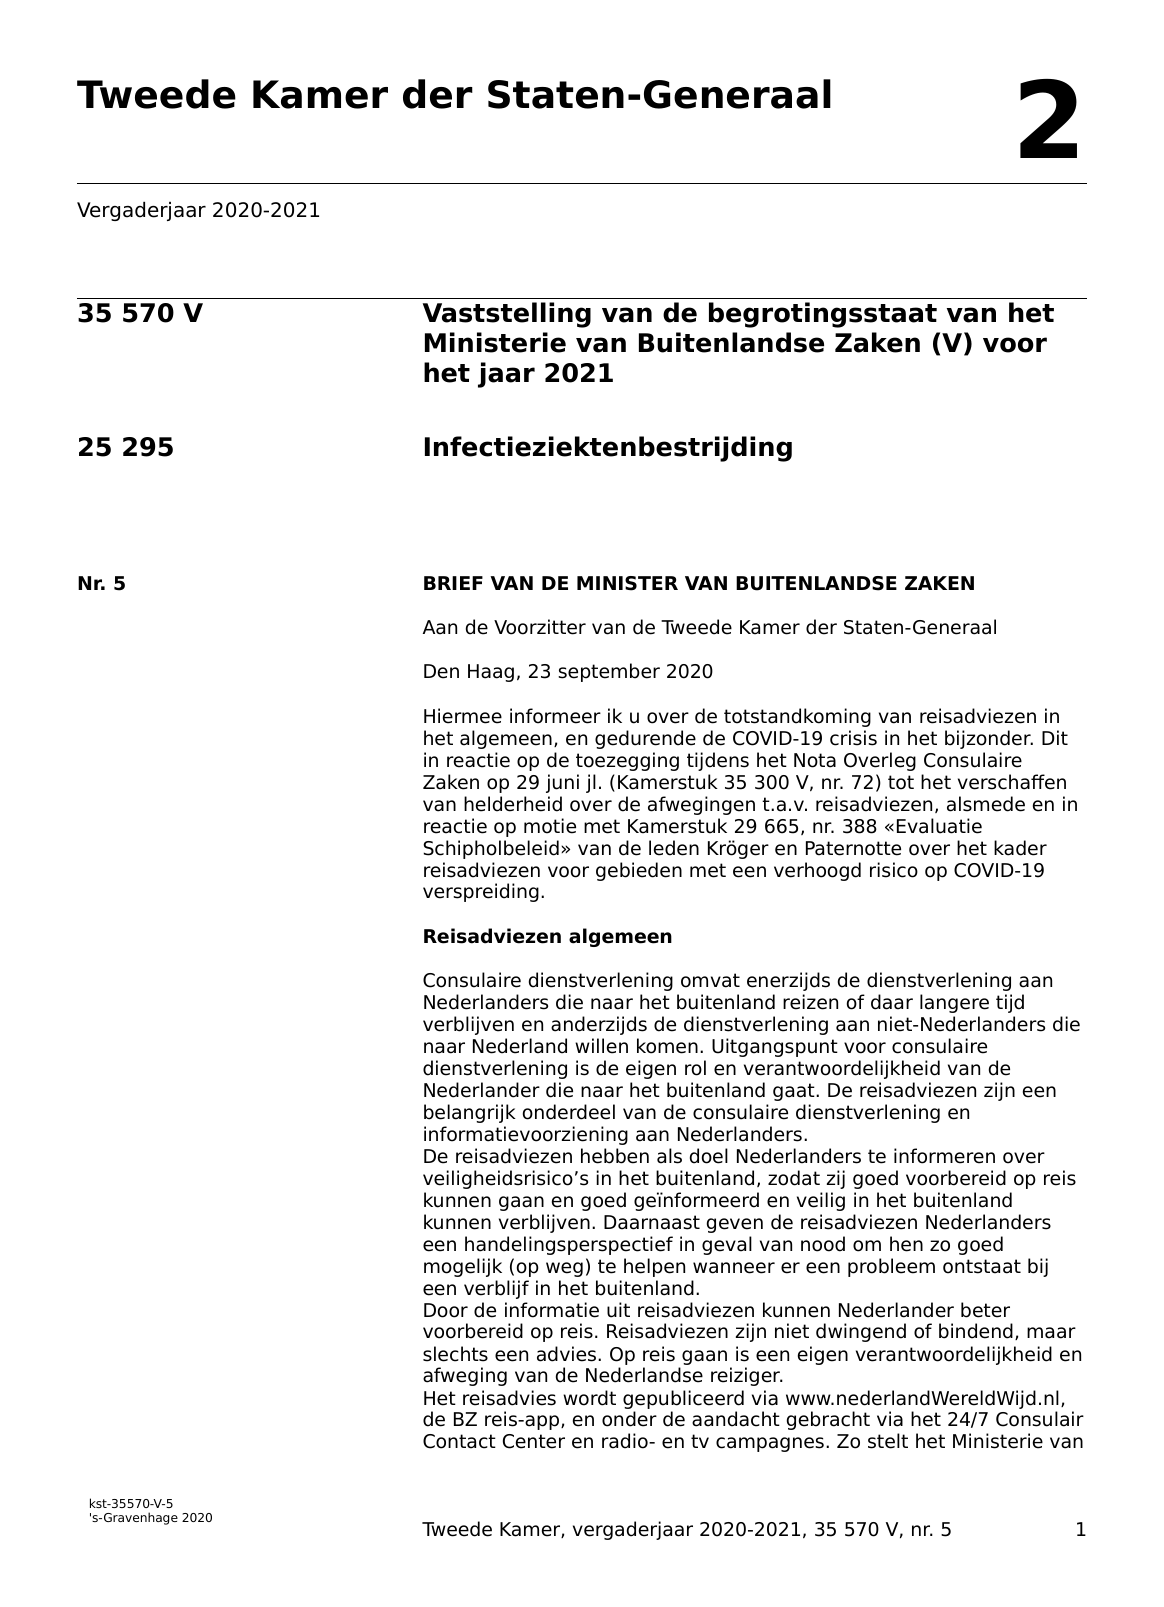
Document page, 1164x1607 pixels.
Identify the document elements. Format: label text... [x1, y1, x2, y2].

subtitle Reisadviezen algemeen [422, 926, 1087, 948]
text De reisadviezen hebben als doel Nederlanders te informeren over veiligheidsrisico’s in het buitenland, zodat zij goed voorbereid op reis kunnen gaan en goed geïnformeerd en veilig in het buitenland kunnen verblijven. Daarnaast geven de reisadviezen Nederlanders een handelingsperspectief in geval van nood om hen zo goed mogelijk (op weg) te helpen wanneer er een probleem ontstaat bij een verblijf in het buitenland. [422, 1146, 1087, 1299]
subtitle Nr. 5 BRIEF VAN DE MINISTER VAN BUITENLANDSE ZAKEN [77, 573, 1087, 595]
subtitle 35 570 V Vaststelling van de begrotingsstaat van het Ministerie van Buitenlandse Zaken (V) voor het jaar 2021 [77, 299, 1087, 388]
text Den Haag, 23 september 2020 [422, 661, 1087, 683]
table_cell Vergaderjaar 2020-2021 [77, 184, 1087, 298]
text Door de informatie uit reisadviezen kunnen Nederlander beter voorbereid op reis. Reisadviezen zijn niet dwingend of bindend, maar slechts een advies. Op reis gaan is een eigen verantwoordelijkheid en afweging van de Nederlandse reiziger. [422, 1299, 1087, 1387]
text 's-Gravenhage 2020 [88, 1511, 323, 1525]
text Hiermee informeer ik u over de totstandkoming van reisadviezen in het algemeen, en gedurende de COVID-19 crisis in het bijzonder. Dit in reactie op de toezegging tijdens het Nota Overleg Consulaire Zaken op 29 juni jl. (Kamerstuk 35 300 V, nr. 72) tot het verschaffen van helderheid over de afwegingen t.a.v. reisadviezen, alsmede en in reactie op motie met Kamerstuk 29 665, nr. 388 «Evaluatie Schipholbeleid» van de leden Kröger en Paternotte over het kader reisadviezen voor gebieden met een verhoogd risico op COVID-19 verspreiding. [422, 706, 1087, 903]
text Het reisadvies wordt gepubliceerd via www.nederlandWereldWijd.nl, de BZ reis-app, en onder de aandacht gebracht via het 24/7 Consulair Contact Center en radio- en tv campagnes. Zo stelt het Ministerie van [422, 1387, 1087, 1453]
table_header 2 [886, 59, 1087, 183]
text kst-35570-V-5 [88, 1497, 323, 1511]
text Consulaire dienstverlening omvat enerzijds de dienstverlening aan Nederlanders die naar het buitenland reizen of daar langere tijd verblijven en anderzijds de dienstverlening aan niet-Nederlanders die naar Nederland willen komen. Uitgangspunt voor consulaire dienstverlening is de eigen rol en verantwoordelijkheid van de Nederlander die naar het buitenland gaat. De reisadviezen zijn een belangrijk onderdeel van de consulaire dienstverlening en informatievoorziening aan Nederlanders. [422, 970, 1087, 1146]
table_header Tweede Kamer der Staten-Generaal [77, 59, 886, 183]
subtitle 25 295 Infectieziektenbestrijding [77, 432, 1087, 462]
text Aan de Voorzitter van de Tweede Kamer der Staten-Generaal [422, 617, 1087, 639]
